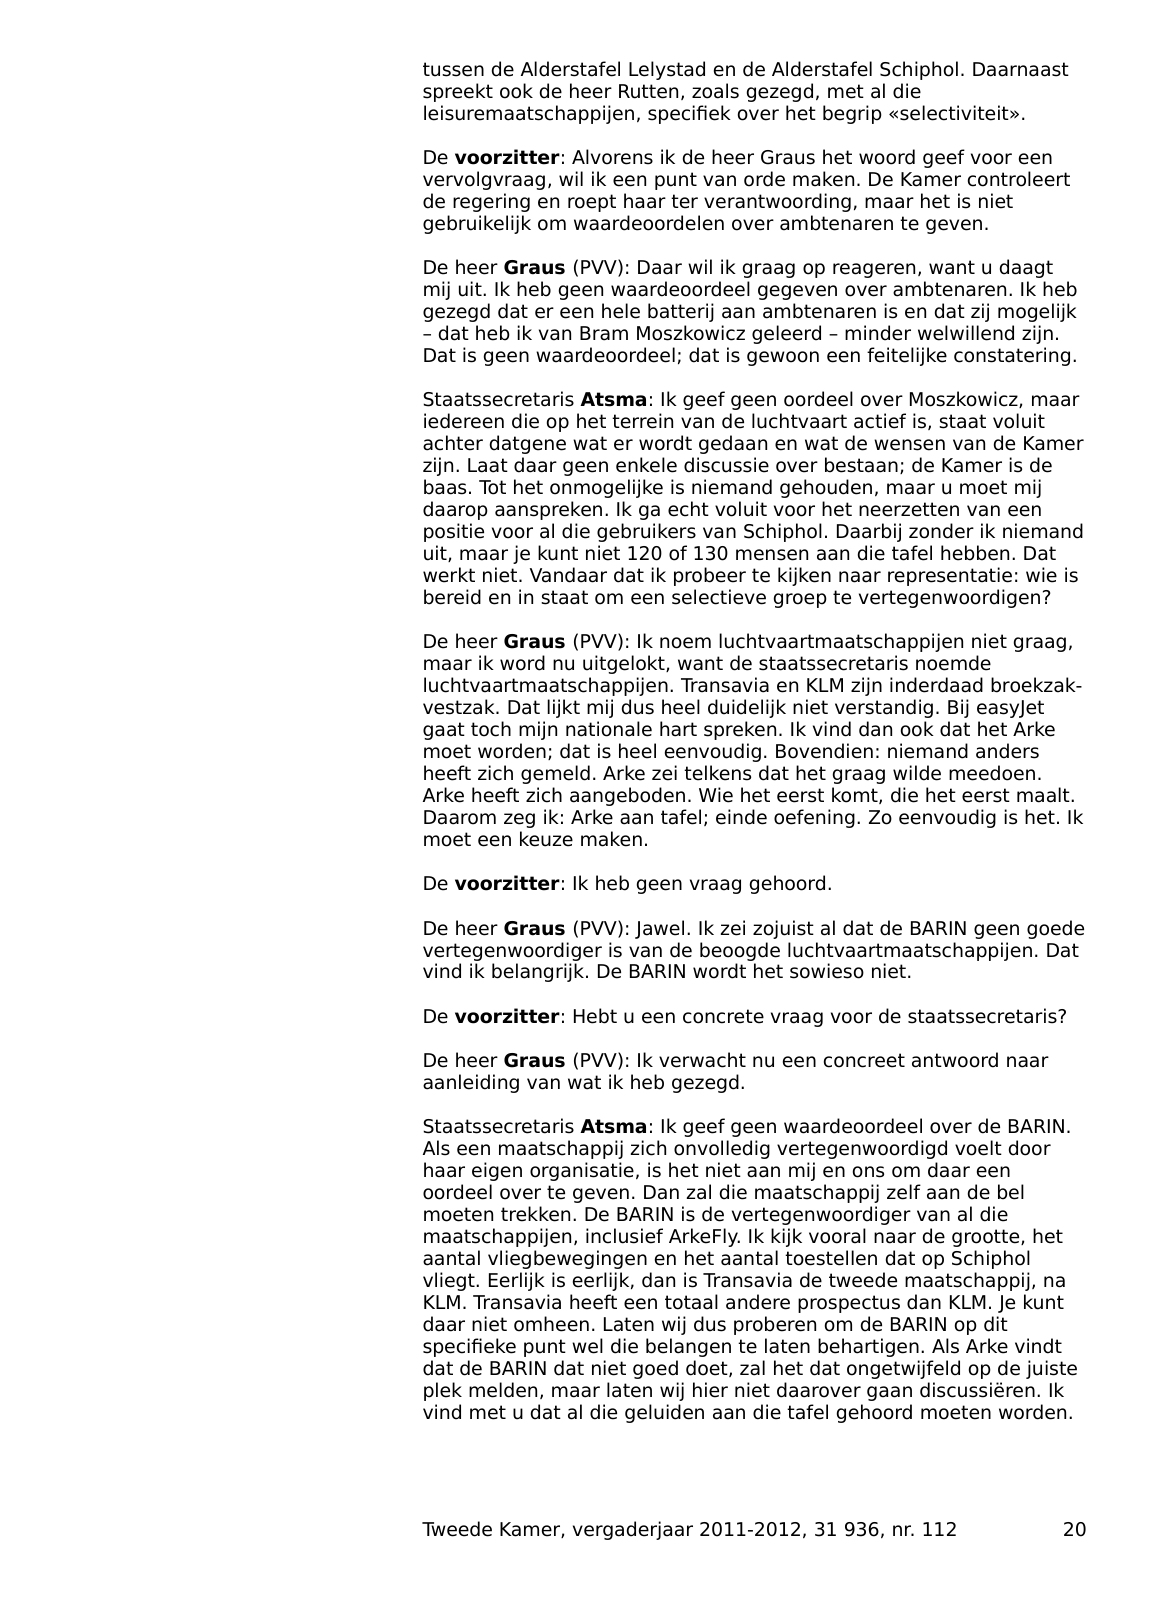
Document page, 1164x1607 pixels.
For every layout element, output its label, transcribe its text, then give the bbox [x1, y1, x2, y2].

text De voorzitter: Hebt u een concrete vraag voor de staatssecretaris? [422, 1006, 1087, 1028]
text De heer Graus (PVV): Ik verwacht nu een concreet antwoord naar aanleiding van wat ik heb gezegd. [422, 1050, 1087, 1094]
text tussen de Alderstafel Lelystad en de Alderstafel Schiphol. Daarnaast spreekt ook de heer Rutten, zoals gezegd, met al die leisuremaatschappijen, specifiek over het begrip «selectiviteit». [422, 59, 1087, 125]
text Staatssecretaris Atsma: Ik geef geen waardeoordeel over de BARIN. Als een maatschappij zich onvolledig vertegenwoordigd voelt door haar eigen organisatie, is het niet aan mij en ons om daar een oordeel over te geven. Dan zal die maatschappij zelf aan de bel moeten trekken. De BARIN is de vertegenwoordiger van al die maatschappijen, inclusief ArkeFly. Ik kijk vooral naar de grootte, het aantal vliegbewegingen en het aantal toestellen dat op Schiphol vliegt. Eerlijk is eerlijk, dan is Transavia de tweede maatschappij, na KLM. Transavia heeft een totaal andere prospectus dan KLM. Je kunt daar niet omheen. Laten wij dus proberen om de BARIN op dit specifieke punt wel die belangen te laten behartigen. Als Arke vindt dat de BARIN dat niet goed doet, zal het dat ongetwijfeld op de juiste plek melden, maar laten wij hier niet daarover gaan discussiëren. Ik vind met u dat al die geluiden aan die tafel gehoord moeten worden. [422, 1116, 1087, 1424]
text De voorzitter: Ik heb geen vraag gehoord. [422, 873, 1087, 895]
text De heer Graus (PVV): Ik noem luchtvaartmaatschappijen niet graag, maar ik word nu uitgelokt, want de staatssecretaris noemde luchtvaartmaatschappijen. Transavia en KLM zijn inderdaad broekzak-vestzak. Dat lijkt mij dus heel duidelijk niet verstandig. Bij easyJet gaat toch mijn nationale hart spreken. Ik vind dan ook dat het Arke moet worden; dat is heel eenvoudig. Bovendien: niemand anders heeft zich gemeld. Arke zei telkens dat het graag wilde meedoen. Arke heeft zich aangeboden. Wie het eerst komt, die het eerst maalt. Daarom zeg ik: Arke aan tafel; einde oefening. Zo eenvoudig is het. Ik moet een keuze maken. [422, 631, 1087, 851]
text De heer Graus (PVV): Jawel. Ik zei zojuist al dat de BARIN geen goede vertegenwoordiger is van de beoogde luchtvaartmaatschappijen. Dat vind ik belangrijk. De BARIN wordt het sowieso niet. [422, 917, 1087, 983]
text De voorzitter: Alvorens ik de heer Graus het woord geef voor een vervolgvraag, wil ik een punt van orde maken. De Kamer controleert de regering en roept haar ter verantwoording, maar het is niet gebruikelijk om waardeoordelen over ambtenaren te geven. [422, 147, 1087, 235]
text Staatssecretaris Atsma: Ik geef geen oordeel over Moszkowicz, maar iedereen die op het terrein van de luchtvaart actief is, staat voluit achter datgene wat er wordt gedaan en wat de wensen van de Kamer zijn. Laat daar geen enkele discussie over bestaan; de Kamer is de baas. Tot het onmogelijke is niemand gehouden, maar u moet mij daarop aanspreken. Ik ga echt voluit voor het neerzetten van een positie voor al die gebruikers van Schiphol. Daarbij zonder ik niemand uit, maar je kunt niet 120 of 130 mensen aan die tafel hebben. Dat werkt niet. Vandaar dat ik probeer te kijken naar representatie: wie is bereid en in staat om een selectieve groep te vertegenwoordigen? [422, 389, 1087, 609]
text De heer Graus (PVV): Daar wil ik graag op reageren, want u daagt mij uit. Ik heb geen waardeoordeel gegeven over ambtenaren. Ik heb gezegd dat er een hele batterij aan ambtenaren is en dat zij mogelijk – dat heb ik van Bram Moszkowicz geleerd – minder welwillend zijn. Dat is geen waardeoordeel; dat is gewoon een feitelijke constatering. [422, 257, 1087, 367]
